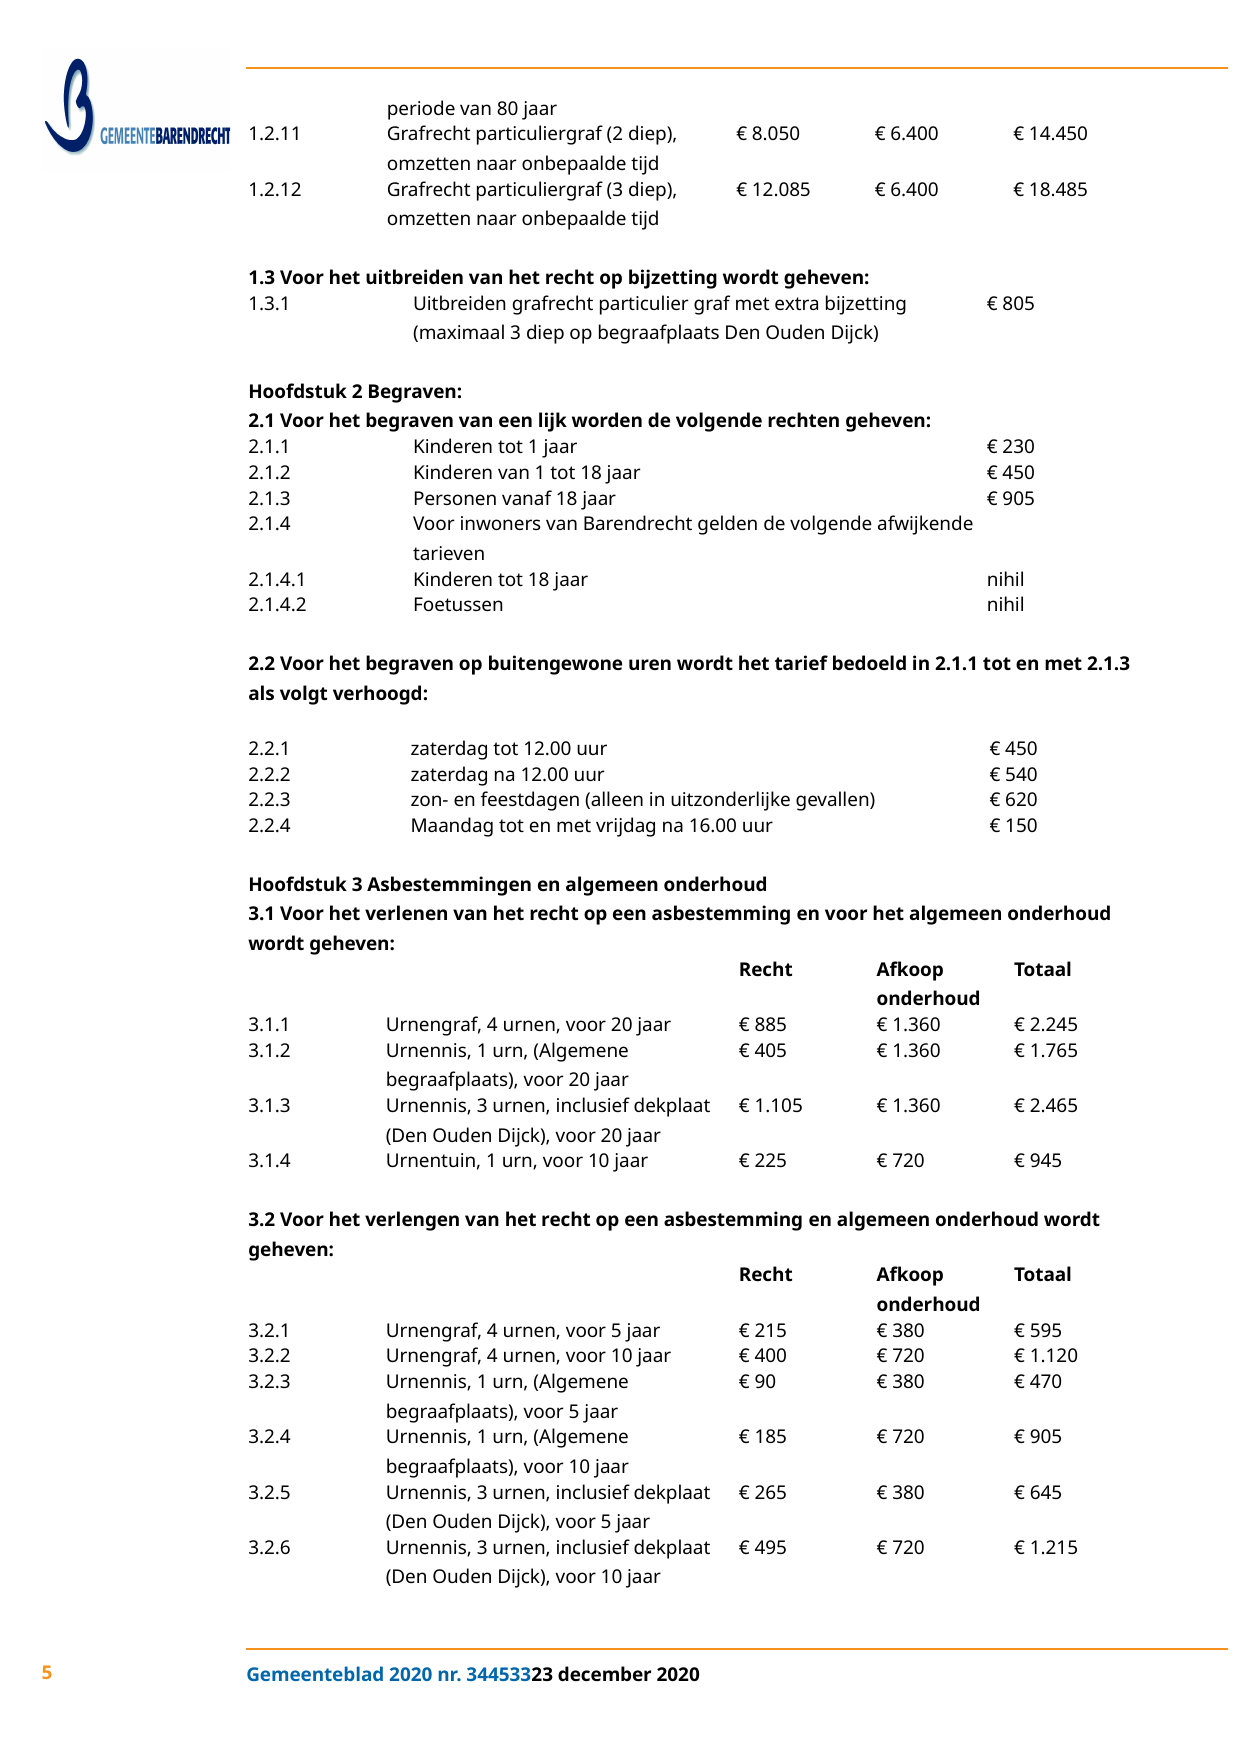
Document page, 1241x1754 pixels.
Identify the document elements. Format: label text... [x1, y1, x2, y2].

table_cell € 495 [739, 1534, 876, 1589]
table_cell € 1.360 [876, 1037, 1014, 1092]
table_cell Recht [739, 1261, 876, 1317]
table_cell 2.2.4 [248, 812, 410, 838]
table_header 3.1 Voor het verlenen van het recht op een asbestemming en voor het algemeen onderhoud wordt geheven: [248, 901, 1152, 956]
table_cell Afkoop onderhoud [876, 956, 1014, 1011]
table_cell 1.2.11 [248, 121, 387, 176]
table_cell periode van 80 jaar [387, 95, 736, 121]
table_cell € 1.120 [1014, 1343, 1152, 1368]
table_cell Kinderen tot 18 jaar [413, 566, 987, 592]
table_cell [736, 95, 874, 121]
table_cell Urnennis, 3 urnen, inclusief dekplaat (Den Ouden Dijck), voor 5 jaar [386, 1479, 739, 1534]
table_cell € 905 [1014, 1424, 1152, 1479]
table_cell € 185 [739, 1424, 876, 1479]
table_cell [248, 1261, 386, 1317]
table_cell Grafrecht particuliergraf (2 diep), omzetten naar onbepaalde tijd [387, 121, 736, 176]
table_cell 3.1.2 [248, 1037, 386, 1092]
table_cell Urnennis, 1 urn, (Algemene begraafplaats), voor 20 jaar [386, 1037, 739, 1092]
table_cell 2.1.2 [248, 459, 413, 485]
table_cell Voor inwoners van Barendrecht gelden de volgende afwijkende tarieven [413, 511, 987, 566]
table_cell € 1.215 [1014, 1534, 1152, 1589]
table_cell Urnengraf, 4 urnen, voor 10 jaar [386, 1343, 739, 1368]
table_cell € 720 [876, 1148, 1014, 1173]
table_cell Urnengraf, 4 urnen, voor 5 jaar [386, 1317, 739, 1342]
table_cell € 720 [876, 1343, 1014, 1368]
table_cell 3.2.5 [248, 1479, 386, 1534]
picture [41, 47, 231, 172]
table_cell € 805 [987, 290, 1152, 345]
table_cell zon- en feestdagen (alleen in uitzonderlijke gevallen) [410, 787, 989, 812]
table_cell 2.2.1 [248, 735, 410, 761]
table_cell € 1.360 [876, 1011, 1014, 1037]
table_cell € 380 [876, 1317, 1014, 1342]
table_cell € 265 [739, 1479, 876, 1534]
table_cell € 720 [876, 1424, 1014, 1479]
table_cell € 90 [739, 1368, 876, 1423]
table_cell 1.2.12 [248, 176, 387, 231]
table_cell € 225 [739, 1148, 876, 1173]
table_cell Uitbreiden grafrecht particulier graf met extra bijzetting (maximaal 3 diep op begraafplaats Den Ouden Dijck) [413, 290, 987, 345]
table_cell 2.1.4 [248, 511, 413, 566]
table_cell [386, 1261, 739, 1317]
table_cell [987, 511, 1152, 566]
table_cell Urnengraf, 4 urnen, voor 20 jaar [386, 1011, 739, 1037]
table_cell Kinderen tot 1 jaar [413, 433, 987, 459]
table_cell € 400 [739, 1343, 876, 1368]
table_cell € 2.245 [1014, 1011, 1152, 1037]
text Hoofdstuk 3 Asbestemmingen en algemeen onderhoud [248, 871, 1152, 897]
table_cell € 405 [739, 1037, 876, 1092]
table_cell € 540 [989, 761, 1152, 787]
table_cell 2.2.3 [248, 787, 410, 812]
table_cell 3.2.1 [248, 1317, 386, 1342]
table_cell € 450 [989, 735, 1152, 761]
table_cell 3.2.4 [248, 1424, 386, 1479]
table_cell Urnennis, 1 urn, (Algemene begraafplaats), voor 5 jaar [386, 1368, 739, 1423]
table_cell € 380 [876, 1479, 1014, 1534]
table_cell € 215 [739, 1317, 876, 1342]
table_cell € 150 [989, 812, 1152, 838]
table_cell € 230 [987, 433, 1152, 459]
table_cell € 2.465 [1014, 1092, 1152, 1147]
table_cell € 885 [739, 1011, 876, 1037]
table_cell zaterdag na 12.00 uur [410, 761, 989, 787]
table_cell 3.2.3 [248, 1368, 386, 1423]
table_cell [875, 95, 1013, 121]
table_cell 3.1.1 [248, 1011, 386, 1037]
table_cell 3.1.4 [248, 1148, 386, 1173]
table_cell Personen vanaf 18 jaar [413, 485, 987, 511]
table_cell Totaal [1014, 956, 1152, 1011]
table_cell 1.3.1 [248, 290, 413, 345]
table_cell € 620 [989, 787, 1152, 812]
table_cell € 1.765 [1014, 1037, 1152, 1092]
table_cell 3.1.3 [248, 1092, 386, 1147]
table_header 1.3 Voor het uitbreiden van het recht op bijzetting wordt geheven: [248, 264, 1152, 290]
table_cell [248, 956, 386, 1011]
table_cell 2.1.4.1 [248, 566, 413, 592]
table_cell € 6.400 [875, 176, 1013, 231]
table_cell nihil [987, 566, 1152, 592]
text Hoofdstuk 2 Begraven: [248, 378, 1152, 404]
table_cell [248, 95, 387, 121]
table_cell € 1.105 [739, 1092, 876, 1147]
table_cell € 8.050 [736, 121, 874, 176]
table_cell Urnentuin, 1 urn, voor 10 jaar [386, 1148, 739, 1173]
table_header 2.1 Voor het begraven van een lijk worden de volgende rechten geheven: [248, 408, 1152, 433]
table_cell 2.1.4.2 [248, 592, 413, 617]
table_cell Maandag tot en met vrijdag na 16.00 uur [410, 812, 989, 838]
table_cell Kinderen van 1 tot 18 jaar [413, 459, 987, 485]
table_cell € 720 [876, 1534, 1014, 1589]
table_cell [1013, 95, 1152, 121]
table_cell € 945 [1014, 1148, 1152, 1173]
table_header 2.2 Voor het begraven op buitengewone uren wordt het tarief bedoeld in 2.1.1 tot en met 2.1.3 als volgt verhoogd: [248, 650, 1152, 735]
table_cell [386, 956, 739, 1011]
table_cell € 18.485 [1013, 176, 1152, 231]
table_cell Foetussen [413, 592, 987, 617]
table_cell € 380 [876, 1368, 1014, 1423]
table_cell € 14.450 [1013, 121, 1152, 176]
table_cell € 1.360 [876, 1092, 1014, 1147]
table_cell € 595 [1014, 1317, 1152, 1342]
table_cell zaterdag tot 12.00 uur [410, 735, 989, 761]
table_cell 2.2.2 [248, 761, 410, 787]
table_cell € 12.085 [736, 176, 874, 231]
table_cell € 6.400 [875, 121, 1013, 176]
table_cell Urnennis, 1 urn, (Algemene begraafplaats), voor 10 jaar [386, 1424, 739, 1479]
table_cell Urnennis, 3 urnen, inclusief dekplaat (Den Ouden Dijck), voor 10 jaar [386, 1534, 739, 1589]
table_cell € 905 [987, 485, 1152, 511]
table_cell € 470 [1014, 1368, 1152, 1423]
table_cell Grafrecht particuliergraf (3 diep), omzetten naar onbepaalde tijd [387, 176, 736, 231]
table_cell Afkoop onderhoud [876, 1261, 1014, 1317]
table_cell nihil [987, 592, 1152, 617]
table_cell 3.2.2 [248, 1343, 386, 1368]
table_cell 2.1.3 [248, 485, 413, 511]
table_cell € 645 [1014, 1479, 1152, 1534]
table_cell Totaal [1014, 1261, 1152, 1317]
table_cell Urnennis, 3 urnen, inclusief dekplaat (Den Ouden Dijck), voor 20 jaar [386, 1092, 739, 1147]
table_cell 2.1.1 [248, 433, 413, 459]
table_cell € 450 [987, 459, 1152, 485]
table_cell 3.2.6 [248, 1534, 386, 1589]
table_header 3.2 Voor het verlengen van het recht op een asbestemming en algemeen onderhoud wordt geheven: [248, 1206, 1152, 1261]
table_cell Recht [739, 956, 876, 1011]
